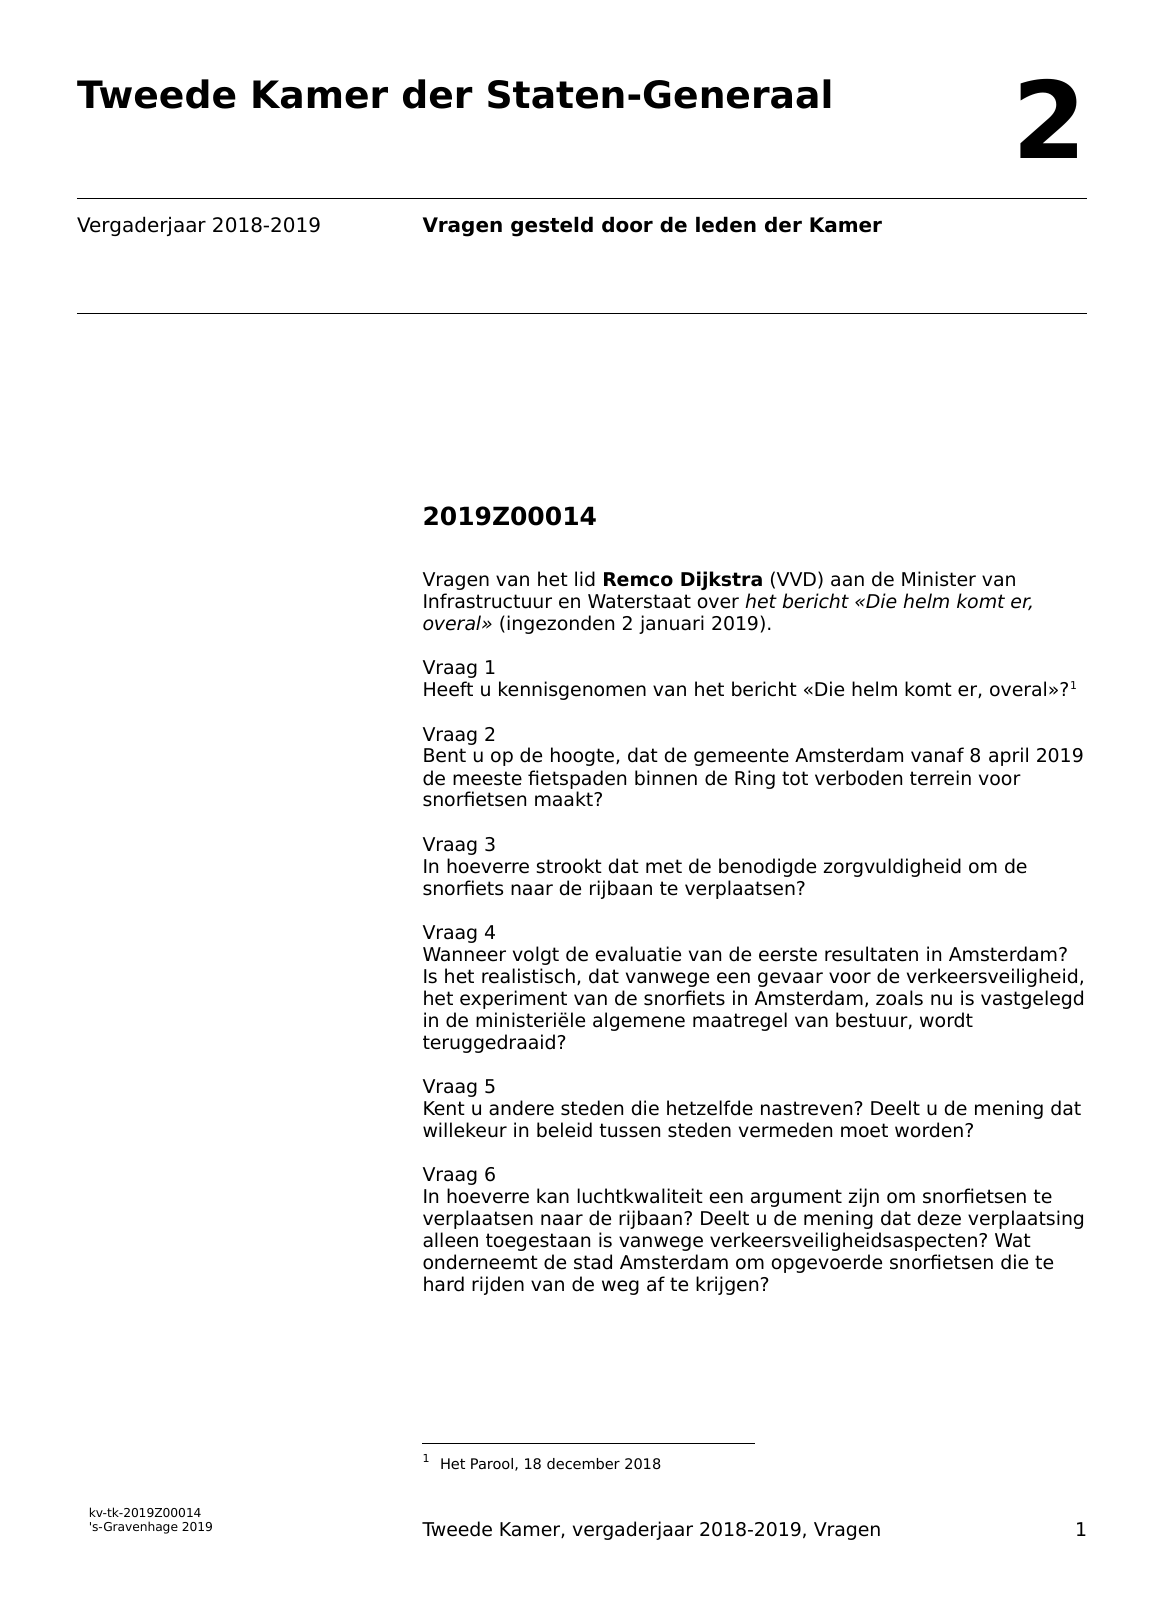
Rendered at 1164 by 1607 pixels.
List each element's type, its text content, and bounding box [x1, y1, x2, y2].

text Vraag 6 [422, 1164, 1087, 1186]
table_header Tweede Kamer der Staten-Generaal [77, 59, 886, 198]
text In hoeverre strookt dat met de benodigde zorgvuldigheid om de snorfiets naar de rijbaan te verplaatsen? [422, 856, 1087, 899]
text Het Parool, 18 december 2018 [422, 1452, 1087, 1474]
text Heeft u kennisgenomen van het bericht «Die helm komt er, overal»? [422, 679, 1087, 701]
text Vraag 3 [422, 833, 1087, 856]
text 's-Gravenhage 2019 [88, 1520, 323, 1534]
table_cell Vergaderjaar 2018-2019 [77, 199, 422, 313]
text Vragen van het lid Remco Dijkstra (VVD) aan de Minister van Infrastructuur en Waterstaat over het bericht «Die helm komt er, overal» (ingezonden 2 januari 2019). [422, 569, 1087, 635]
text In hoeverre kan luchtkwaliteit een argument zijn om snorfietsen te verplaatsen naar de rijbaan? Deelt u de mening dat deze verplaatsing alleen toegestaan is vanwege verkeersveiligheidsaspecten? Wat onderneemt de stad Amsterdam om opgevoerde snorfietsen die te hard rijden van de weg af te krijgen? [422, 1186, 1087, 1296]
text Wanneer volgt de evaluatie van de eerste resultaten in Amsterdam? Is het realistisch, dat vanwege een gevaar voor de verkeersveiligheid, het experiment van de snorfiets in Amsterdam, zoals nu is vastgelegd in de ministeriële algemene maatregel van bestuur, wordt teruggedraaid? [422, 944, 1087, 1053]
text kv-tk-2019Z00014 [88, 1506, 323, 1520]
text Vraag 1 [422, 657, 1087, 679]
text Vraag 2 [422, 723, 1087, 745]
table_header 2 [886, 59, 1087, 198]
text Vraag 4 [422, 922, 1087, 944]
text 2019Z00014 [422, 502, 1087, 531]
text Vraag 5 [422, 1076, 1087, 1098]
table_cell Vragen gesteld door de leden der Kamer [422, 199, 1087, 313]
text Kent u andere steden die hetzelfde nastreven? Deelt u de mening dat willekeur in beleid tussen steden vermeden moet worden? [422, 1098, 1087, 1142]
text Bent u op de hoogte, dat de gemeente Amsterdam vanaf 8 april 2019 de meeste fietspaden binnen de Ring tot verboden terrein voor snorfietsen maakt? [422, 745, 1087, 811]
